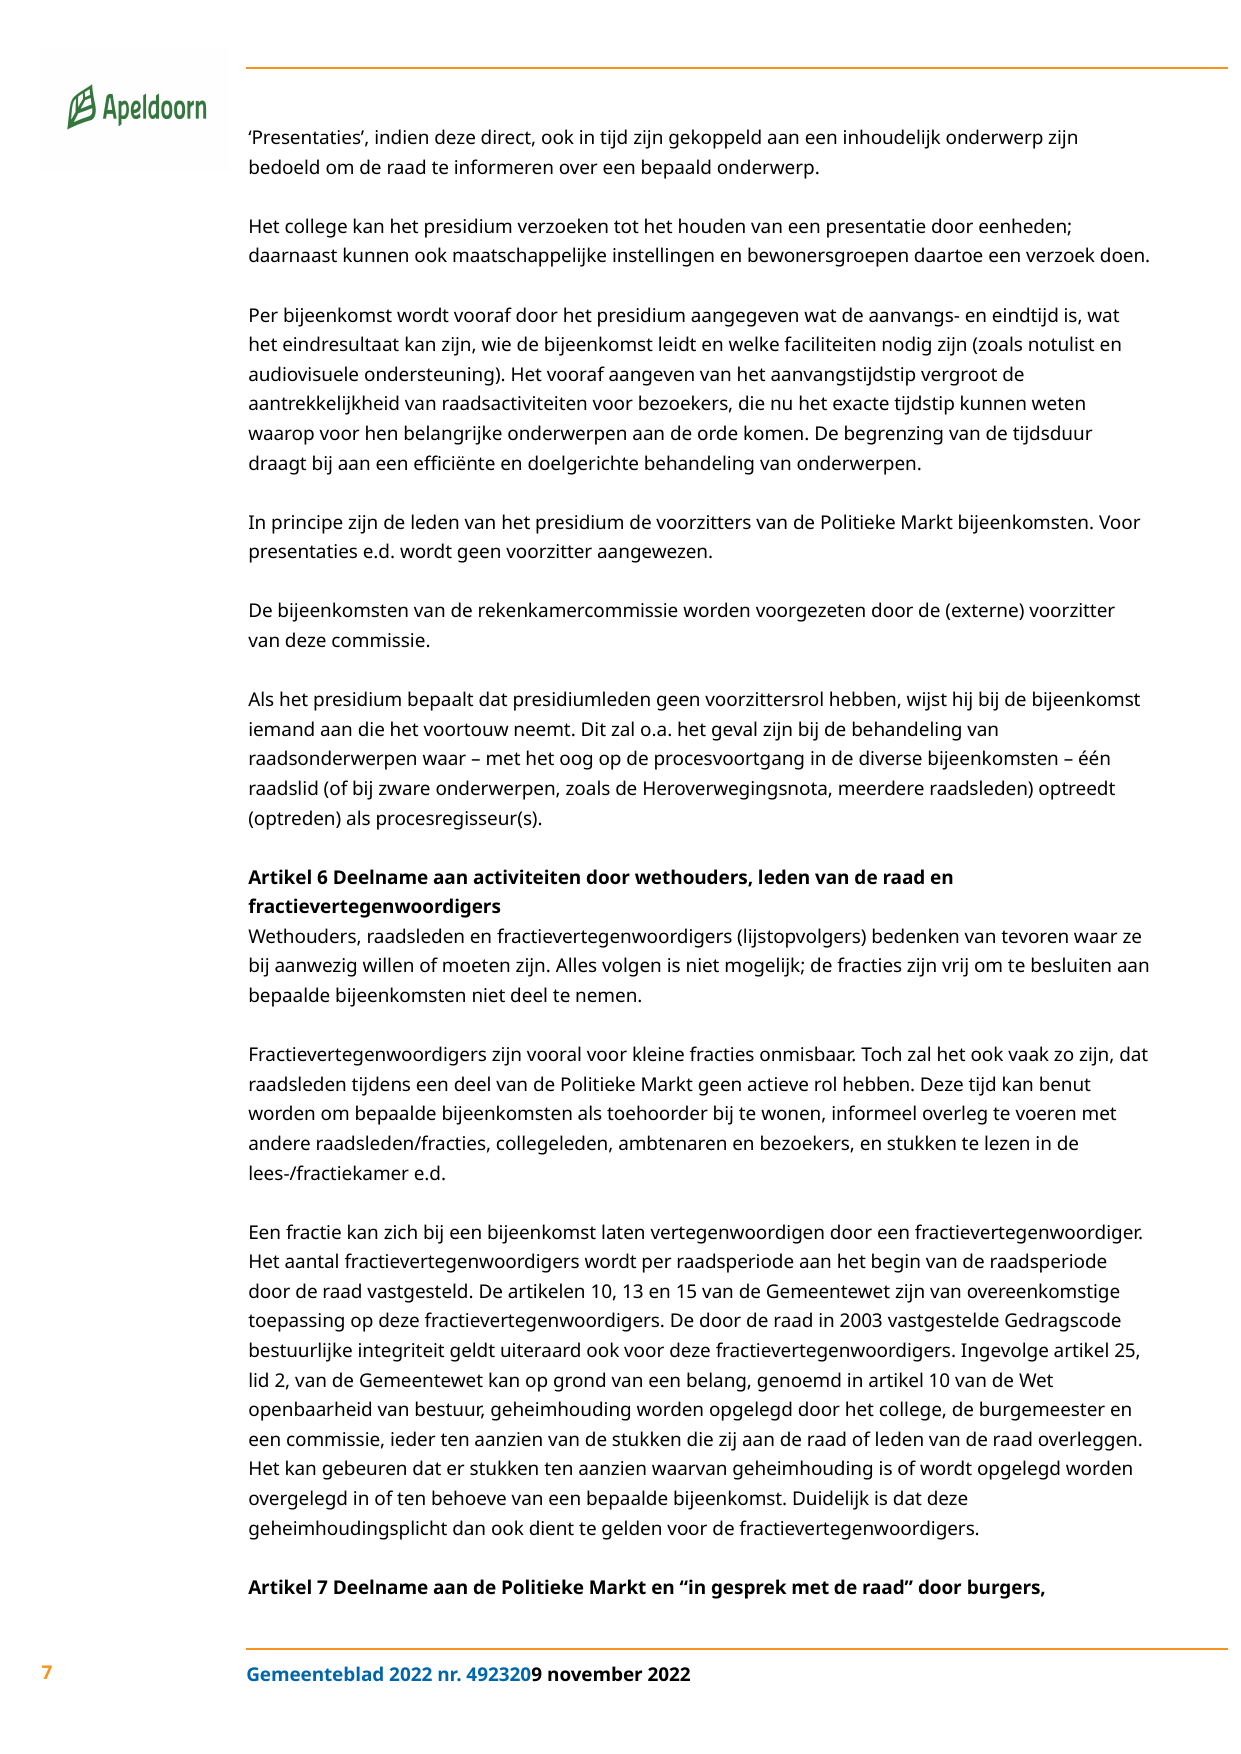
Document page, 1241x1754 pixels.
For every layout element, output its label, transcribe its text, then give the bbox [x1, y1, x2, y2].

text In principe zijn de leden van het presidium de voorzitters van de Politieke Markt bijeenkomsten. Voor presentaties e.d. wordt geen voorzitter aangewezen. [248, 509, 1152, 564]
text ‘Presentaties’, indien deze direct, ook in tijd zijn gekoppeld aan een inhoudelijk onderwerp zijn bedoeld om de raad te informeren over een bepaald onderwerp. [248, 124, 1152, 180]
picture [41, 47, 231, 172]
text De bijeenkomsten van de rekenkamercommissie worden voorgezeten door de (externe) voorzitter van deze commissie. [248, 598, 1152, 653]
text Artikel 6 Deelname aan activiteiten door wethouders, leden van de raad en fractievertegenwoordigers [248, 864, 1152, 919]
text Wethouders, raadsleden en fractievertegenwoordigers (lijstopvolgers) bedenken van tevoren waar ze bij aanwezig willen of moeten zijn. Alles volgen is niet mogelijk; de fracties zijn vrij om te besluiten aan bepaalde bijeenkomsten niet deel te nemen. [248, 923, 1152, 1008]
text Als het presidium bepaalt dat presidiumleden geen voorzittersrol hebben, wijst hij bij de bijeenkomst iemand aan die het voortouw neemt. Dit zal o.a. het geval zijn bij de behandeling van raadsonderwerpen waar – met het oog op de procesvoortgang in de diverse bijeenkomsten – één raadslid (of bij zware onderwerpen, zoals de Heroverwegingsnota, meerdere raadsleden) optreedt (optreden) als procesregisseur(s). [248, 686, 1152, 831]
text Fractievertegenwoordigers zijn vooral voor kleine fracties onmisbaar. Toch zal het ook vaak zo zijn, dat raadsleden tijdens een deel van de Politieke Markt geen actieve rol hebben. Deze tijd kan benut worden om bepaalde bijeenkomsten als toehoorder bij te wonen, informeel overleg te voeren met andere raadsleden/fracties, collegeleden, ambtenaren en bezoekers, en stukken te lezen in de lees-/fractiekamer e.d. [248, 1041, 1152, 1186]
text Artikel 7 Deelname aan de Politieke Markt en “in gesprek met de raad” door burgers, [248, 1574, 1152, 1600]
text Per bijeenkomst wordt vooraf door het presidium aangegeven wat de aanvangs- en eindtijd is, wat het eindresultaat kan zijn, wie de bijeenkomst leidt en welke faciliteiten nodig zijn (zoals notulist en audiovisuele ondersteuning). Het vooraf aangeven van het aanvangstijdstip vergroot de aantrekkelijkheid van raadsactiviteiten voor bezoekers, die nu het exacte tijdstip kunnen weten waarop voor hen belangrijke onderwerpen aan de orde komen. De begrenzing van de tijdsduur draagt bij aan een efficiënte en doelgerichte behandeling van onderwerpen. [248, 302, 1152, 476]
text Een fractie kan zich bij een bijeenkomst laten vertegenwoordigen door een fractievertegenwoordiger. Het aantal fractievertegenwoordigers wordt per raadsperiode aan het begin van de raadsperiode door de raad vastgesteld. De artikelen 10, 13 en 15 van de Gemeentewet zijn van overeenkomstige toepassing op deze fractievertegenwoordigers. De door de raad in 2003 vastgestelde Gedragscode bestuurlijke integriteit geldt uiteraard ook voor deze fractievertegenwoordigers. Ingevolge artikel 25, lid 2, van de Gemeentewet kan op grond van een belang, genoemd in artikel 10 van de Wet openbaarheid van bestuur, geheimhouding worden opgelegd door het college, de burgemeester en een commissie, ieder ten aanzien van de stukken die zij aan de raad of leden van de raad overleggen. Het kan gebeuren dat er stukken ten aanzien waarvan geheimhouding is of wordt opgelegd worden overgelegd in of ten behoeve van een bepaalde bijeenkomst. Duidelijk is dat deze geheimhoudingsplicht dan ook dient te gelden voor de fractievertegenwoordigers. [248, 1219, 1152, 1541]
text Het college kan het presidium verzoeken tot het houden van een presentatie door eenheden; daarnaast kunnen ook maatschappelijke instellingen en bewonersgroepen daartoe een verzoek doen. [248, 213, 1152, 268]
